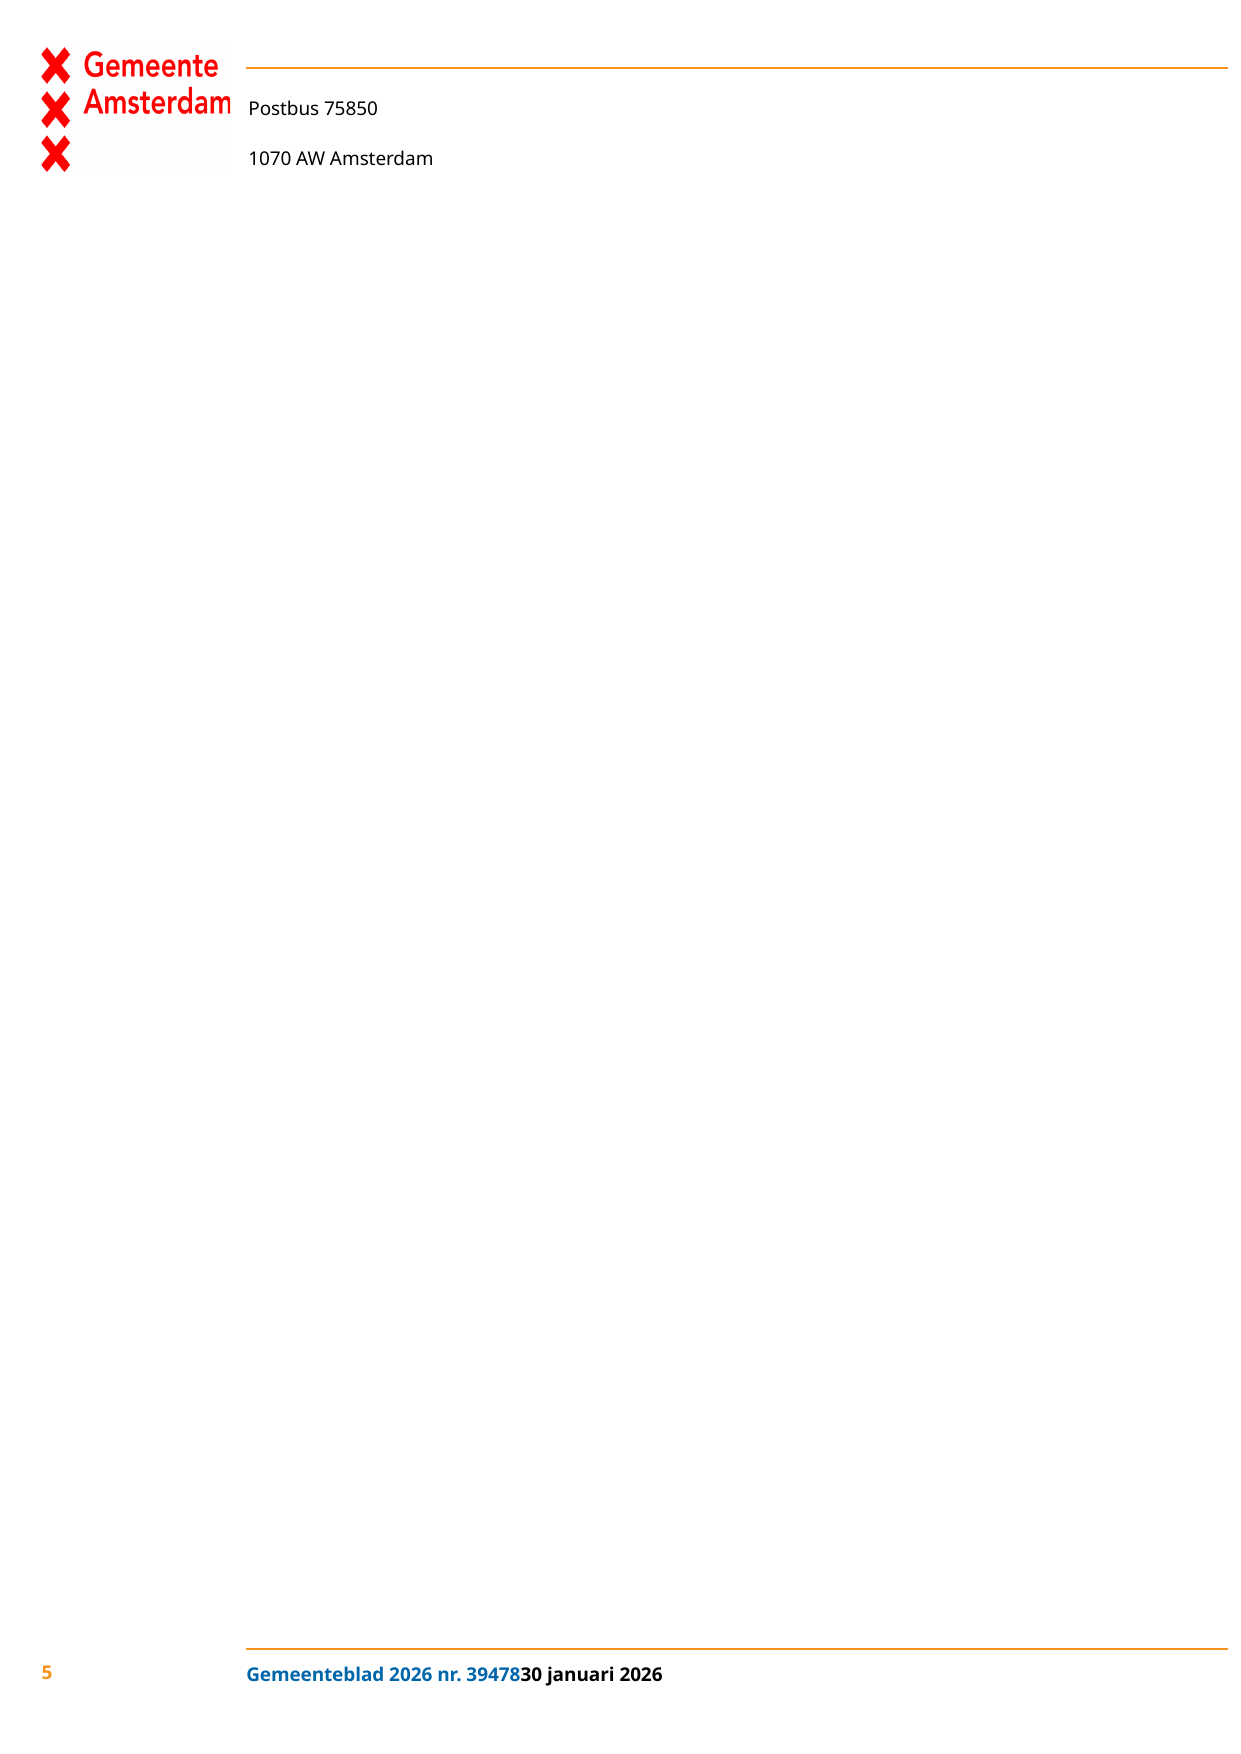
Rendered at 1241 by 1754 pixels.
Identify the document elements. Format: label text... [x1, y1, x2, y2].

text Postbus 75850 [248, 95, 1152, 121]
picture [41, 47, 231, 172]
text 1070 AW Amsterdam [248, 145, 1152, 171]
